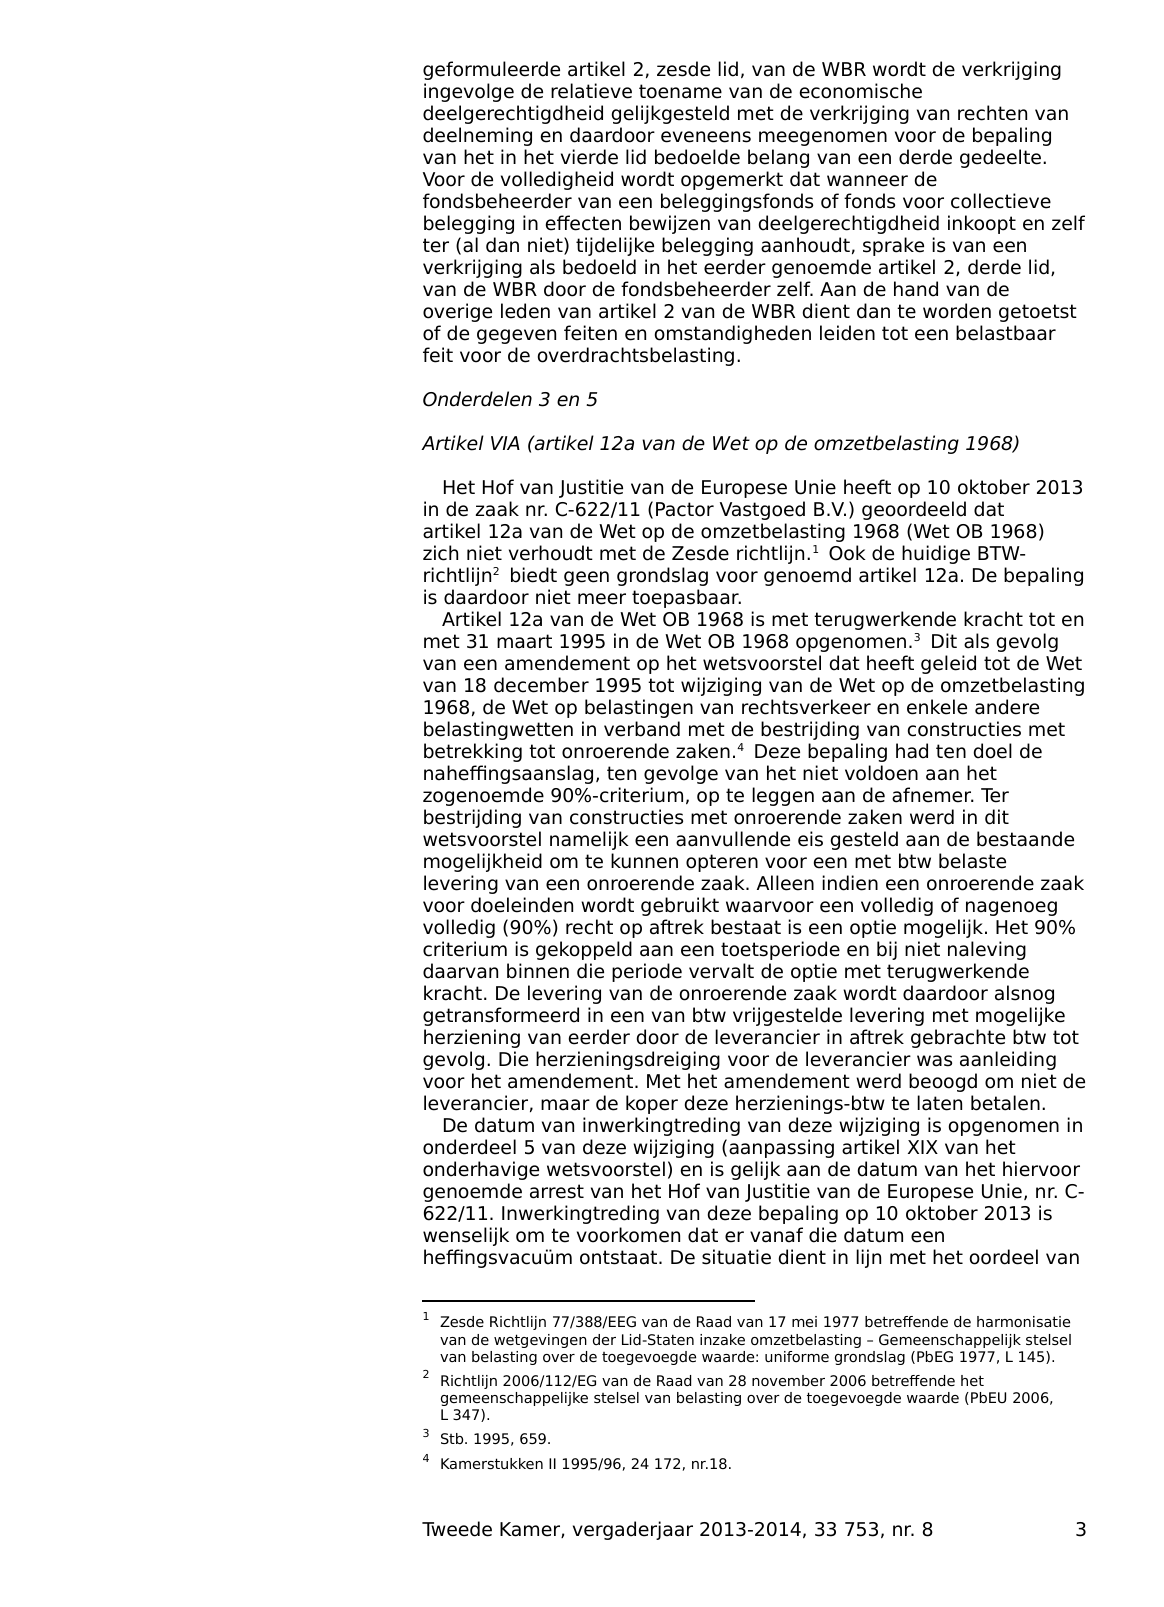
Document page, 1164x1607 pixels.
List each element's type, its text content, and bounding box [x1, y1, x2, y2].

subtitle Onderdelen 3 en 5 [422, 389, 1087, 411]
text Het Hof van Justitie van de Europese Unie heeft op 10 oktober 2013 in de zaak nr. C-622/11 (Pactor Vastgoed B.V.) geoordeeld dat artikel 12a van de Wet op de omzetbelasting 1968 (Wet OB 1968) zich niet verhoudt met de Zesde richtlijn. Ook de huidige BTW-richtlijn biedt geen grondslag voor genoemd artikel 12a. De bepaling is daardoor niet meer toepasbaar. [422, 477, 1087, 609]
text Kamerstukken II 1995/96, 24 172, nr.18. [422, 1452, 1087, 1474]
text Richtlijn 2006/112/EG van de Raad van 28 november 2006 betreffende het gemeenschappelijke stelsel van belasting over de toegevoegde waarde (PbEU 2006, L 347). [422, 1368, 1087, 1424]
subtitle Artikel VIA (artikel 12a van de Wet op de omzetbelasting 1968) [422, 433, 1087, 455]
text Zesde Richtlijn 77/388/EEG van de Raad van 17 mei 1977 betreffende de harmonisatie van de wetgevingen der Lid-Staten inzake omzetbelasting – Gemeenschappelijk stelsel van belasting over de toegevoegde waarde: uniforme grondslag (PbEG 1977, L 145). [422, 1310, 1087, 1366]
text Stb. 1995, 659. [422, 1427, 1087, 1449]
text De datum van inwerkingtreding van deze wijziging is opgenomen in onderdeel 5 van deze wijziging (aanpassing artikel XIX van het onderhavige wetsvoorstel) en is gelijk aan de datum van het hiervoor genoemde arrest van het Hof van Justitie van de Europese Unie, nr. C-622/11. Inwerkingtreding van deze bepaling op 10 oktober 2013 is wenselijk om te voorkomen dat er vanaf die datum een heffingsvacuüm ontstaat. De situatie dient in lijn met het oordeel van [422, 1115, 1087, 1268]
text geformuleerde artikel 2, zesde lid, van de WBR wordt de verkrijging ingevolge de relatieve toename van de economische deelgerechtigdheid gelijkgesteld met de verkrijging van rechten van deelneming en daardoor eveneens meegenomen voor de bepaling van het in het vierde lid bedoelde belang van een derde gedeelte. Voor de volledigheid wordt opgemerkt dat wanneer de fondsbeheerder van een beleggingsfonds of fonds voor collectieve belegging in effecten bewijzen van deelgerechtigdheid inkoopt en zelf ter (al dan niet) tijdelijke belegging aanhoudt, sprake is van een verkrijging als bedoeld in het eerder genoemde artikel 2, derde lid, van de WBR door de fondsbeheerder zelf. Aan de hand van de overige leden van artikel 2 van de WBR dient dan te worden getoetst of de gegeven feiten en omstandigheden leiden tot een belastbaar feit voor de overdrachtsbelasting. [422, 59, 1087, 367]
text Artikel 12a van de Wet OB 1968 is met terugwerkende kracht tot en met 31 maart 1995 in de Wet OB 1968 opgenomen. Dit als gevolg van een amendement op het wetsvoorstel dat heeft geleid tot de Wet van 18 december 1995 tot wijziging van de Wet op de omzetbelasting 1968, de Wet op belastingen van rechtsverkeer en enkele andere belastingwetten in verband met de bestrijding van constructies met betrekking tot onroerende zaken. Deze bepaling had ten doel de naheffingsaanslag, ten gevolge van het niet voldoen aan het zogenoemde 90%-criterium, op te leggen aan de afnemer. Ter bestrijding van constructies met onroerende zaken werd in dit wetsvoorstel namelijk een aanvullende eis gesteld aan de bestaande mogelijkheid om te kunnen opteren voor een met btw belaste levering van een onroerende zaak. Alleen indien een onroerende zaak voor doeleinden wordt gebruikt waarvoor een volledig of nagenoeg volledig (90%) recht op aftrek bestaat is een optie mogelijk. Het 90% criterium is gekoppeld aan een toetsperiode en bij niet naleving daarvan binnen die periode vervalt de optie met terugwerkende kracht. De levering van de onroerende zaak wordt daardoor alsnog getransformeerd in een van btw vrijgestelde levering met mogelijke herziening van eerder door de leverancier in aftrek gebrachte btw tot gevolg. Die herzieningsdreiging voor de leverancier was aanleiding voor het amendement. Met het amendement werd beoogd om niet de leverancier, maar de koper deze herzienings-btw te laten betalen. [422, 609, 1087, 1115]
